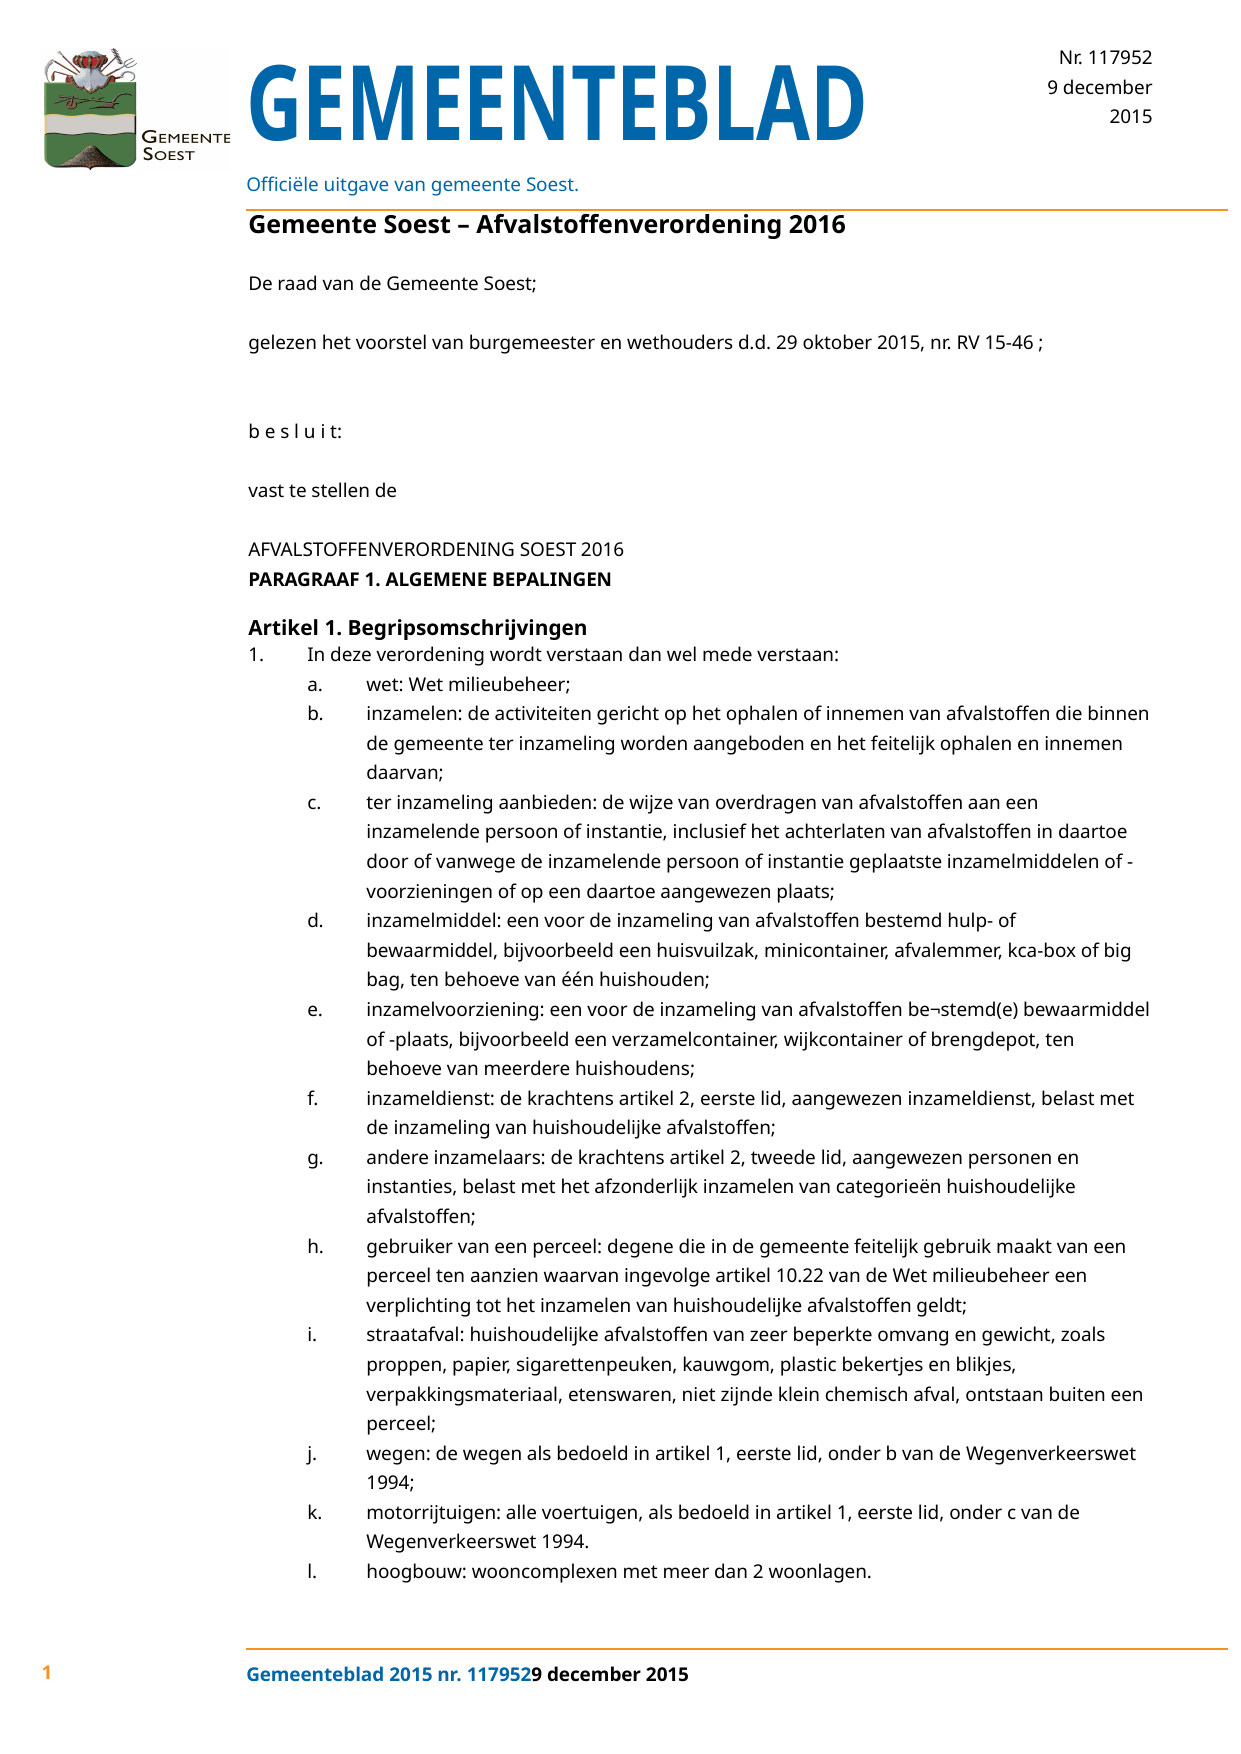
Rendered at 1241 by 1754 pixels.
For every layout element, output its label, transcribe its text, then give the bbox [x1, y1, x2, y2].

text b e s l u i t: [248, 418, 1152, 444]
text PARAGRAAF 1. ALGEMENE BEPALINGEN [248, 566, 1152, 592]
text gelezen het voorstel van burgemeester en wethouders d.d. 29 oktober 2015, nr. RV 15-46 ; [248, 329, 1152, 355]
text AFVALSTOFFENVERORDENING SOEST 2016 [248, 537, 1152, 562]
list inzamelmiddel: een voor de inzameling van afvalstoffen bestemd hulp- of bewaarmiddel, bijvoorbeeld een huisvuilzak, minicontainer, afvalemmer, kca-box of big bag, ten behoeve van één huishouden; [307, 907, 1152, 992]
text vast te stellen de [248, 477, 1152, 503]
list inzamelvoorziening: een voor de inzameling van afvalstoffen be¬stemd(e) bewaarmiddel of -plaats, bijvoorbeeld een verzamelcontainer, wijkcontainer of brengdepot, ten behoeve van meerdere huishoudens; [307, 996, 1152, 1081]
list ter inzameling aanbieden: de wijze van overdragen van afvalstoffen aan een inzamelende persoon of instantie, inclusief het achterlaten van afvalstoffen in daartoe door of vanwege de inzamelende persoon of instantie geplaatste inzamelmiddelen of -voorzieningen of op een daartoe aangewezen plaats; [307, 789, 1152, 903]
list andere inzamelaars: de krachtens artikel 2, tweede lid, aangewezen personen en instanties, belast met het afzonderlijk inzamelen van categorieën huishoudelijke afvalstoffen; [307, 1144, 1152, 1229]
list wegen: de wegen als bedoeld in artikel 1, eerste lid, onder b van de Wegenverkeerswet 1994; [307, 1440, 1152, 1495]
list motorrijtuigen: alle voertuigen, als bedoeld in artikel 1, eerste lid, onder c van de Wegenverkeerswet 1994. [307, 1499, 1152, 1554]
text Artikel 1. Begripsomschrijvingen [248, 613, 1152, 641]
list gebruiker van een perceel: degene die in de gemeente feitelijk gebruik maakt van een perceel ten aanzien waarvan ingevolge artikel 10.22 van de Wet milieubeheer een verplichting tot het inzamelen van huishoudelijke afvalstoffen geldt; [307, 1233, 1152, 1318]
list inzamelen: de activiteiten gericht op het ophalen of innemen van afvalstoffen die binnen de gemeente ter inzameling worden aangeboden en het feitelijk ophalen en innemen daarvan; [307, 700, 1152, 785]
list inzameldienst: de krachtens artikel 2, eerste lid, aangewezen inzameldienst, belast met de inzameling van huishoudelijke afvalstoffen; [307, 1085, 1152, 1140]
list In deze verordening wordt verstaan dan wel mede verstaan: [248, 641, 1152, 667]
picture [41, 47, 231, 172]
list hoogbouw: wooncomplexen met meer dan 2 woonlagen. [307, 1558, 1152, 1584]
text Gemeente Soest – Afvalstoffenverordening 2016 [248, 211, 1152, 241]
list wet: Wet milieubeheer; [307, 671, 1152, 696]
text De raad van de Gemeente Soest; [248, 270, 1152, 296]
list straatafval: huishoudelijke afvalstoffen van zeer beperkte omvang en gewicht, zoals proppen, papier, sigarettenpeuken, kauwgom, plastic bekertjes en blikjes, verpakkingsmateriaal, etenswaren, niet zijnde klein chemisch afval, ontstaan buiten een perceel; [307, 1322, 1152, 1436]
